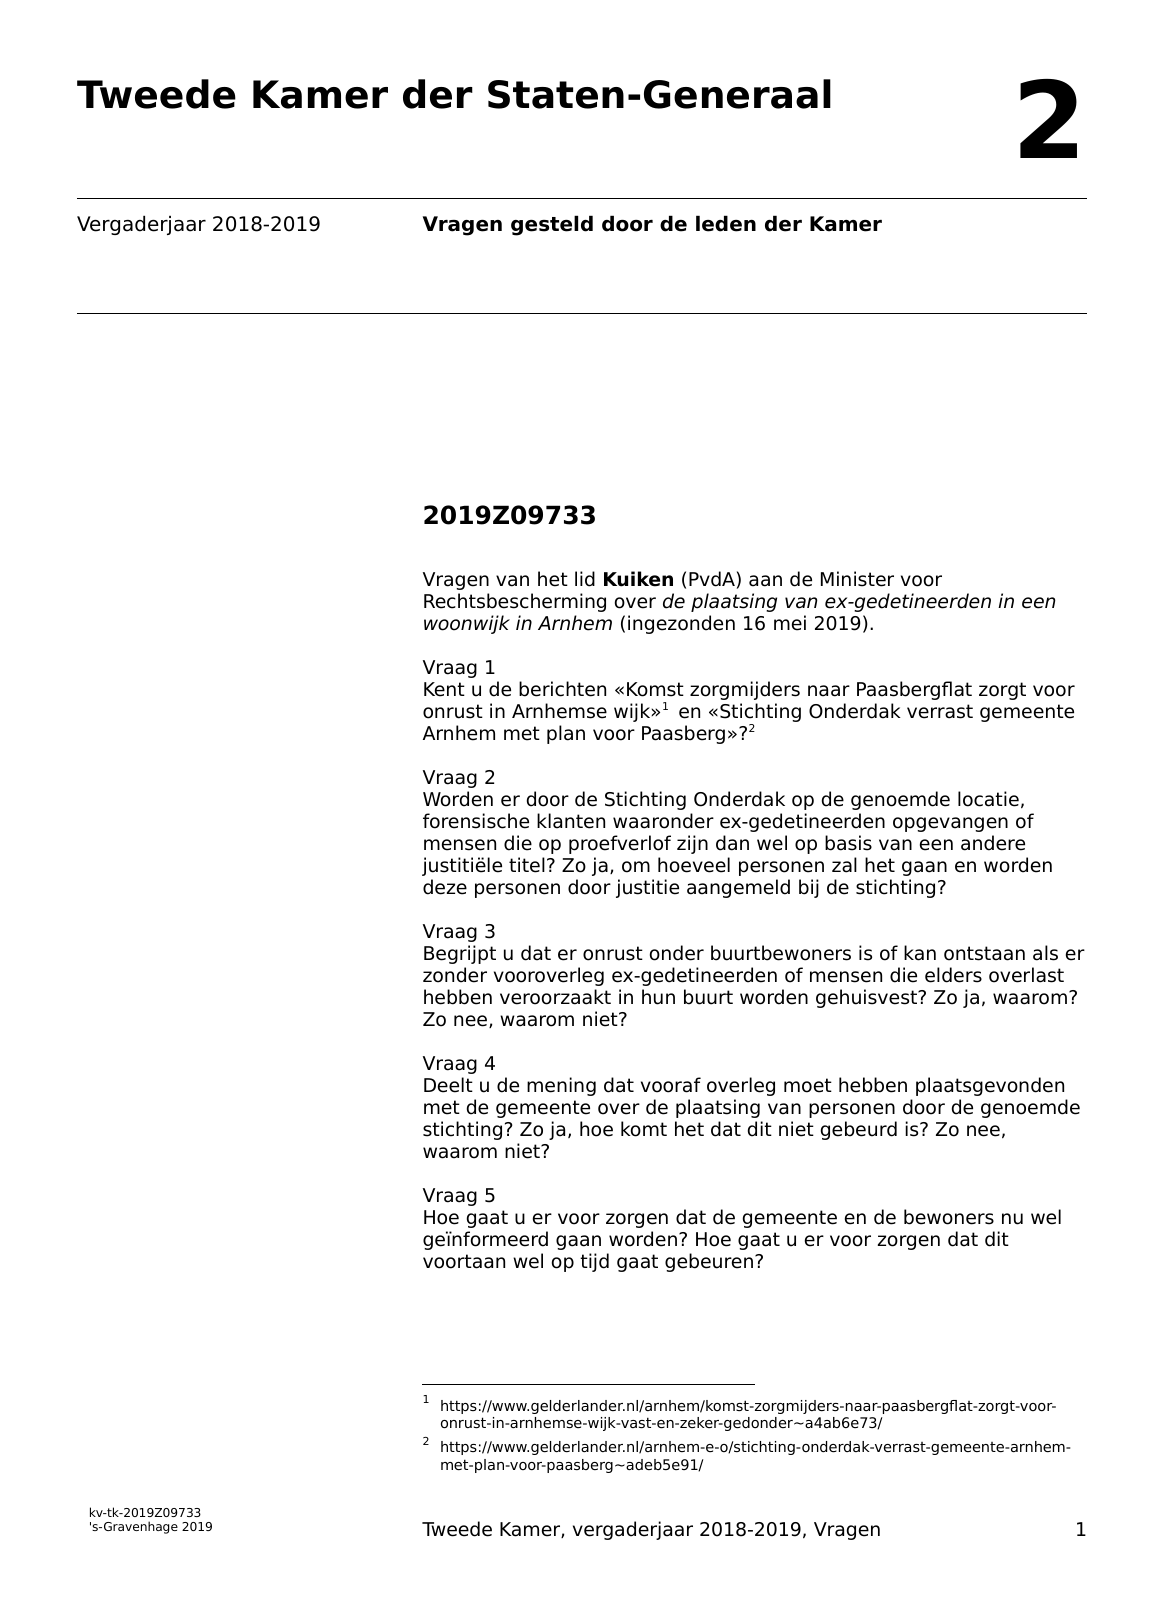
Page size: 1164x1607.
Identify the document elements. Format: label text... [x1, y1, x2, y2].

table_header 2 [886, 59, 1087, 198]
text Vraag 4 [422, 1053, 1087, 1075]
text Hoe gaat u er voor zorgen dat de gemeente en de bewoners nu wel geïnformeerd gaan worden? Hoe gaat u er voor zorgen dat dit voortaan wel op tijd gaat gebeuren? [422, 1207, 1087, 1273]
text 's-Gravenhage 2019 [88, 1520, 323, 1534]
text Vraag 5 [422, 1185, 1087, 1207]
table_cell Vragen gesteld door de leden der Kamer [422, 199, 1087, 313]
text Vraag 1 [422, 657, 1087, 679]
text kv-tk-2019Z09733 [88, 1506, 323, 1520]
text Begrijpt u dat er onrust onder buurtbewoners is of kan ontstaan als er zonder vooroverleg ex-gedetineerden of mensen die elders overlast hebben veroorzaakt in hun buurt worden gehuisvest? Zo ja, waarom? Zo nee, waarom niet? [422, 943, 1087, 1031]
text Vraag 3 [422, 921, 1087, 943]
text Vraag 2 [422, 767, 1087, 789]
table_cell Vergaderjaar 2018-2019 [77, 199, 422, 313]
text Kent u de berichten «Komst zorgmijders naar Paasbergflat zorgt voor onrust in Arnhemse wijk» en «Stichting Onderdak verrast gemeente Arnhem met plan voor Paasberg»? [422, 679, 1087, 745]
text https://www.gelderlander.nl/arnhem/komst-zorgmijders-naar-paasbergflat-zorgt-voor-onrust-in-arnhemse-wijk-vast-en-zeker-gedonder~a4ab6e73/ [422, 1393, 1087, 1432]
text Worden er door de Stichting Onderdak op de genoemde locatie, forensische klanten waaronder ex-gedetineerden opgevangen of mensen die op proefverlof zijn dan wel op basis van een andere justitiële titel? Zo ja, om hoeveel personen zal het gaan en worden deze personen door justitie aangemeld bij de stichting? [422, 789, 1087, 899]
text Vragen van het lid Kuiken (PvdA) aan de Minister voor Rechtsbescherming over de plaatsing van ex-gedetineerden in een woonwijk in Arnhem (ingezonden 16 mei 2019). [422, 569, 1087, 635]
table_header Tweede Kamer der Staten-Generaal [77, 59, 886, 198]
text 2019Z09733 [422, 501, 1087, 531]
text Deelt u de mening dat vooraf overleg moet hebben plaatsgevonden met de gemeente over de plaatsing van personen door de genoemde stichting? Zo ja, hoe komt het dat dit niet gebeurd is? Zo nee, waarom niet? [422, 1075, 1087, 1163]
text https://www.gelderlander.nl/arnhem-e-o/stichting-onderdak-verrast-gemeente-arnhem-met-plan-voor-paasberg~adeb5e91/ [422, 1435, 1087, 1474]
